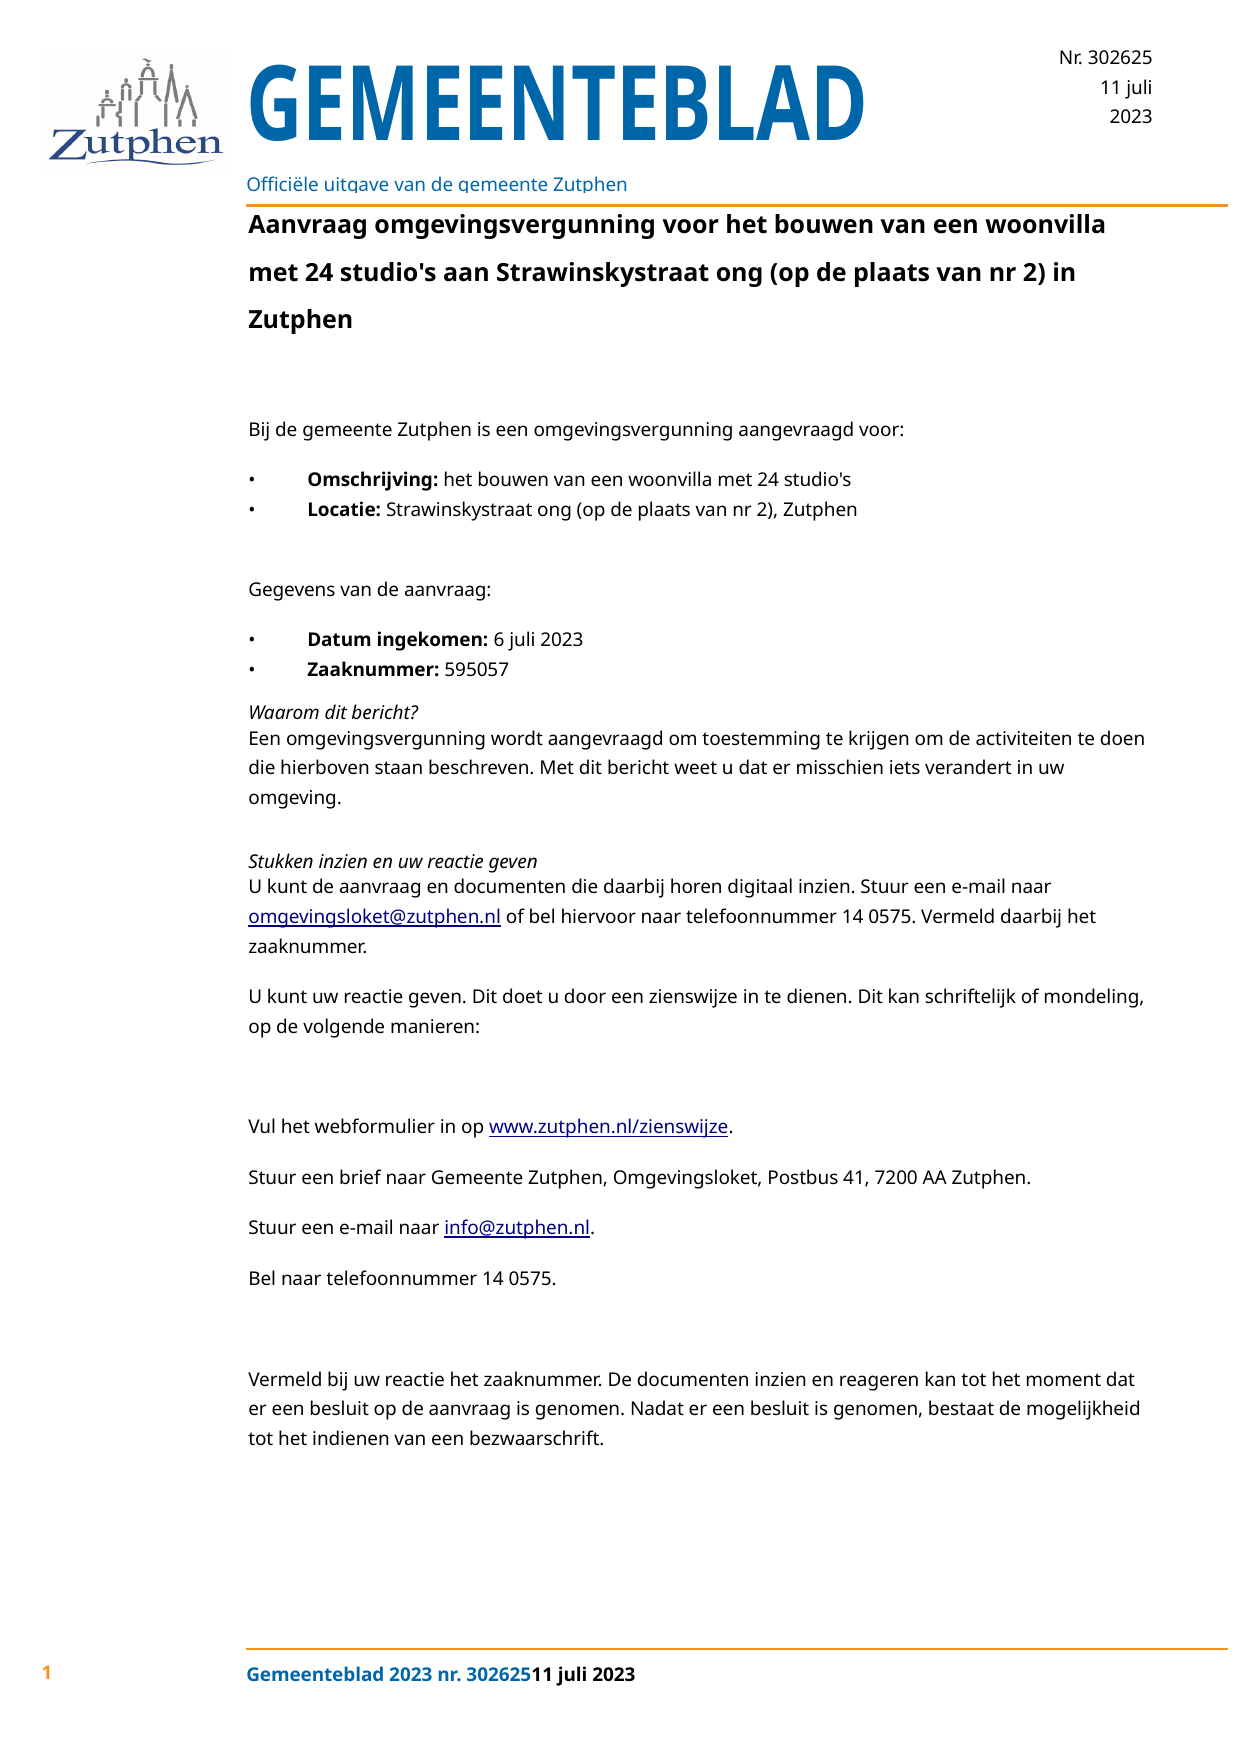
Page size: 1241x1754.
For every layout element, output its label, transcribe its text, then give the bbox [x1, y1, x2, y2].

list Datum ingekomen: 6 juli 2023 [248, 626, 1152, 652]
text Bij de gemeente Zutphen is een omgevingsvergunning aangevraagd voor: [248, 416, 1152, 442]
text U kunt de aanvraag en documenten die daarbij horen digitaal inzien. Stuur een e-mail naar omgevingsloket@zutphen.nl of bel hiervoor naar telefoonnummer 14 0575. Vermeld daarbij het zaaknummer. [248, 874, 1152, 958]
text Bel naar telefoonnummer 14 0575. [248, 1265, 1152, 1291]
text Stukken inzien en uw reactie geven [248, 848, 1152, 874]
list Locatie: Strawinskystraat ong (op de plaats van nr 2), Zutphen [248, 496, 1152, 522]
text Aanvraag omgevingsvergunning voor het bouwen van een woonvilla met 24 studio's aan Strawinskystraat ong (op de plaats van nr 2) in Zutphen [248, 207, 1152, 336]
text Stuur een e-mail naar info@zutphen.nl. [248, 1214, 1152, 1240]
text Stuur een brief naar Gemeente Zutphen, Omgevingsloket, Postbus 41, 7200 AA Zutphen. [248, 1164, 1152, 1190]
text Vermeld bij uw reactie het zaaknummer. De documenten inzien en reageren kan tot het moment dat er een besluit op de aanvraag is genomen. Nadat er een besluit is genomen, bestaat de mogelijkheid tot het indienen van een bezwaarschrift. [248, 1366, 1152, 1451]
text Gegevens van de aanvraag: [248, 576, 1152, 602]
text Vul het webformulier in op www.zutphen.nl/zienswijze. [248, 1114, 1152, 1139]
text Waarom dit bericht? [248, 699, 1152, 725]
text Een omgevingsvergunning wordt aangevraagd om toestemming te krijgen om de activiteiten te doen die hierboven staan beschreven. Met dit bericht weet u dat er misschien iets verandert in uw omgeving. [248, 725, 1152, 810]
text U kunt uw reactie geven. Dit doet u door een zienswijze in te dienen. Dit kan schriftelijk of mondeling, op de volgende manieren: [248, 983, 1152, 1038]
list Zaaknummer: 595057 [248, 656, 1152, 682]
list Omschrijving: het bouwen van een woonvilla met 24 studio's [248, 466, 1152, 492]
picture [41, 47, 231, 172]
